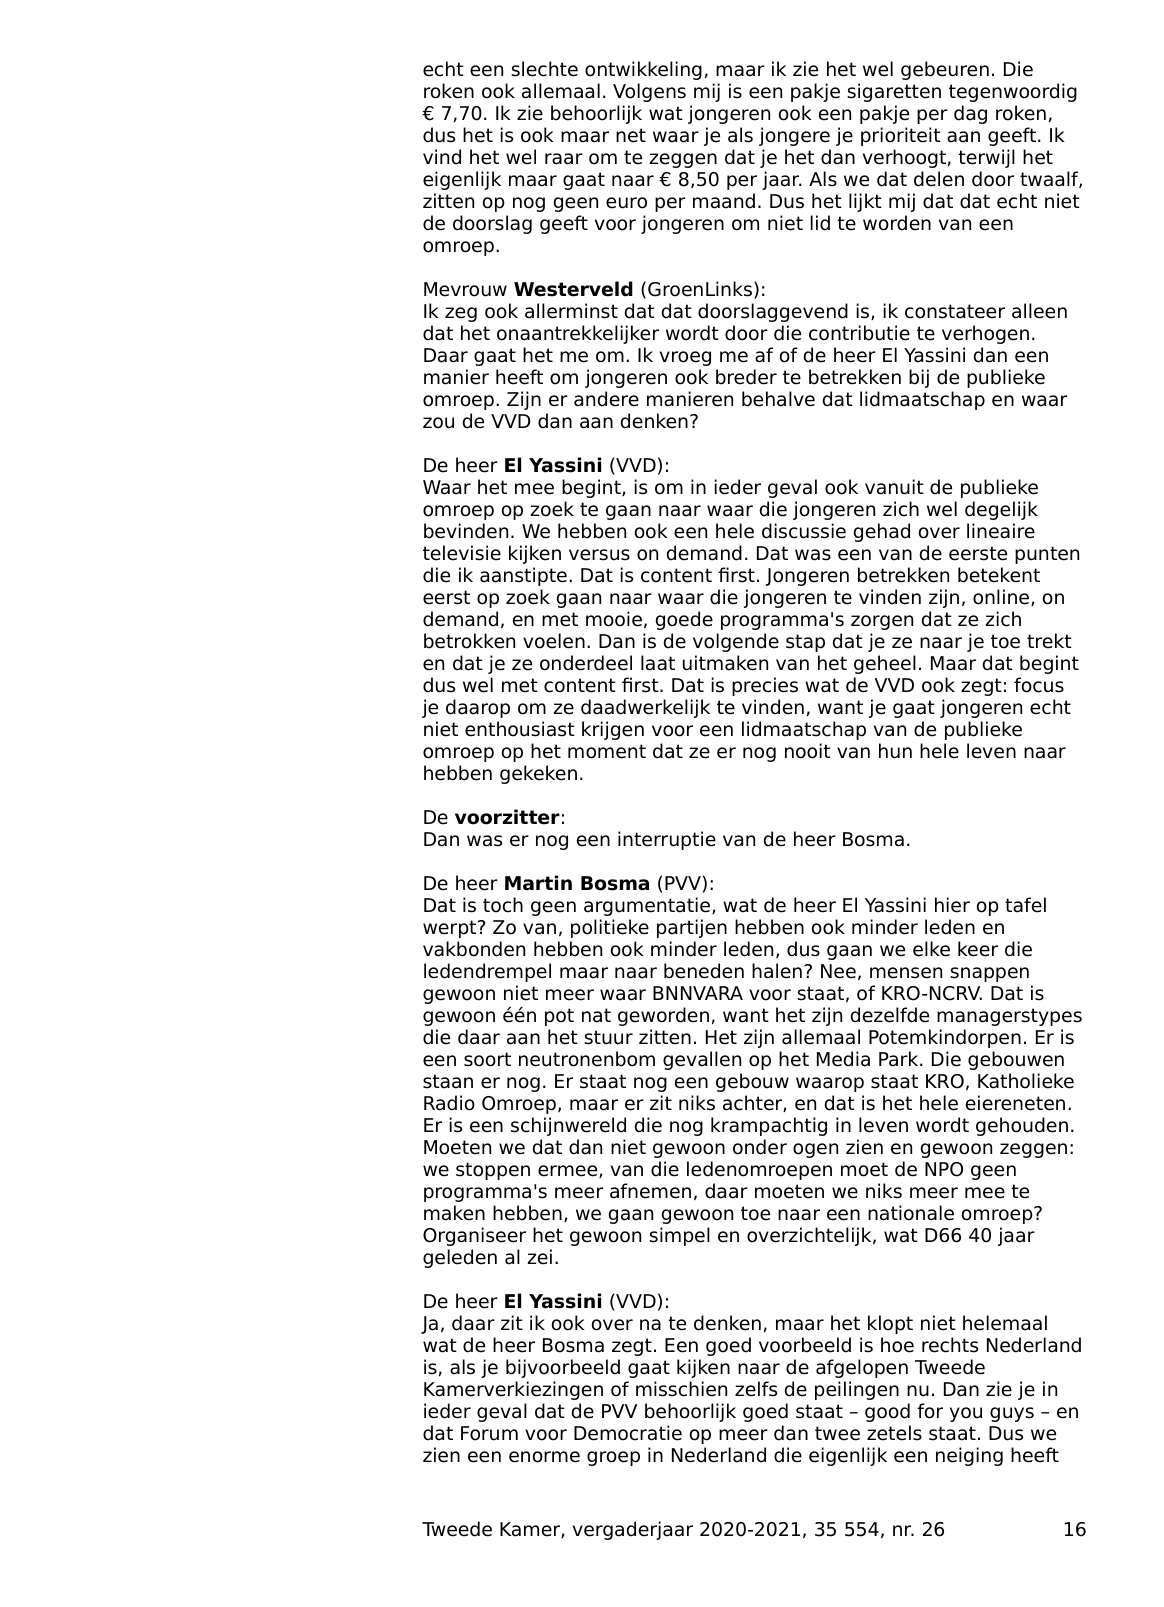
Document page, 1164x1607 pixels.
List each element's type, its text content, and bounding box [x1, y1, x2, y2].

text Mevrouw Westerveld (GroenLinks): [422, 279, 1087, 301]
text Waar het mee begint, is om in ieder geval ook vanuit de publieke omroep op zoek te gaan naar waar die jongeren zich wel degelijk bevinden. We hebben ook een hele discussie gehad over lineaire televisie kijken versus on demand. Dat was een van de eerste punten die ik aanstipte. Dat is content first. Jongeren betrekken betekent eerst op zoek gaan naar waar die jongeren te vinden zijn, online, on demand, en met mooie, goede programma's zorgen dat ze zich betrokken voelen. Dan is de volgende stap dat je ze naar je toe trekt en dat je ze onderdeel laat uitmaken van het geheel. Maar dat begint dus wel met content first. Dat is precies wat de VVD ook zegt: focus je daarop om ze daadwerkelijk te vinden, want je gaat jongeren echt niet enthousiast krijgen voor een lidmaatschap van de publieke omroep op het moment dat ze er nog nooit van hun hele leven naar hebben gekeken. [422, 477, 1087, 785]
text Ik zeg ook allerminst dat dat doorslaggevend is, ik constateer alleen dat het onaantrekkelijker wordt door die contributie te verhogen. Daar gaat het me om. Ik vroeg me af of de heer El Yassini dan een manier heeft om jongeren ook breder te betrekken bij de publieke omroep. Zijn er andere manieren behalve dat lidmaatschap en waar zou de VVD dan aan denken? [422, 301, 1087, 433]
text De heer Martin Bosma (PVV): [422, 873, 1087, 895]
text Ja, daar zit ik ook over na te denken, maar het klopt niet helemaal wat de heer Bosma zegt. Een goed voorbeeld is hoe rechts Nederland is, als je bijvoorbeeld gaat kijken naar de afgelopen Tweede Kamerverkiezingen of misschien zelfs de peilingen nu. Dan zie je in ieder geval dat de PVV behoorlijk goed staat – good for you guys – en dat Forum voor Democratie op meer dan twee zetels staat. Dus we zien een enorme groep in Nederland die eigenlijk een neiging heeft [422, 1313, 1087, 1467]
text Dan was er nog een interruptie van de heer Bosma. [422, 829, 1087, 851]
text De heer El Yassini (VVD): [422, 455, 1087, 477]
text Dat is toch geen argumentatie, wat de heer El Yassini hier op tafel werpt? Zo van, politieke partijen hebben ook minder leden en vakbonden hebben ook minder leden, dus gaan we elke keer die ledendrempel maar naar beneden halen? Nee, mensen snappen gewoon niet meer waar BNNVARA voor staat, of KRO-NCRV. Dat is gewoon één pot nat geworden, want het zijn dezelfde managerstypes die daar aan het stuur zitten. Het zijn allemaal Potemkindorpen. Er is een soort neutronenbom gevallen op het Media Park. Die gebouwen staan er nog. Er staat nog een gebouw waarop staat KRO, Katholieke Radio Omroep, maar er zit niks achter, en dat is het hele eiereneten. Er is een schijnwereld die nog krampachtig in leven wordt gehouden. Moeten we dat dan niet gewoon onder ogen zien en gewoon zeggen: we stoppen ermee, van die ledenomroepen moet de NPO geen programma's meer afnemen, daar moeten we niks meer mee te maken hebben, we gaan gewoon toe naar een nationale omroep? Organiseer het gewoon simpel en overzichtelijk, wat D66 40 jaar geleden al zei. [422, 895, 1087, 1269]
text De voorzitter: [422, 807, 1087, 829]
text De heer El Yassini (VVD): [422, 1291, 1087, 1313]
text echt een slechte ontwikkeling, maar ik zie het wel gebeuren. Die roken ook allemaal. Volgens mij is een pakje sigaretten tegenwoordig € 7,70. Ik zie behoorlijk wat jongeren ook een pakje per dag roken, dus het is ook maar net waar je als jongere je prioriteit aan geeft. Ik vind het wel raar om te zeggen dat je het dan verhoogt, terwijl het eigenlijk maar gaat naar € 8,50 per jaar. Als we dat delen door twaalf, zitten op nog geen euro per maand. Dus het lijkt mij dat dat echt niet de doorslag geeft voor jongeren om niet lid te worden van een omroep. [422, 59, 1087, 257]
